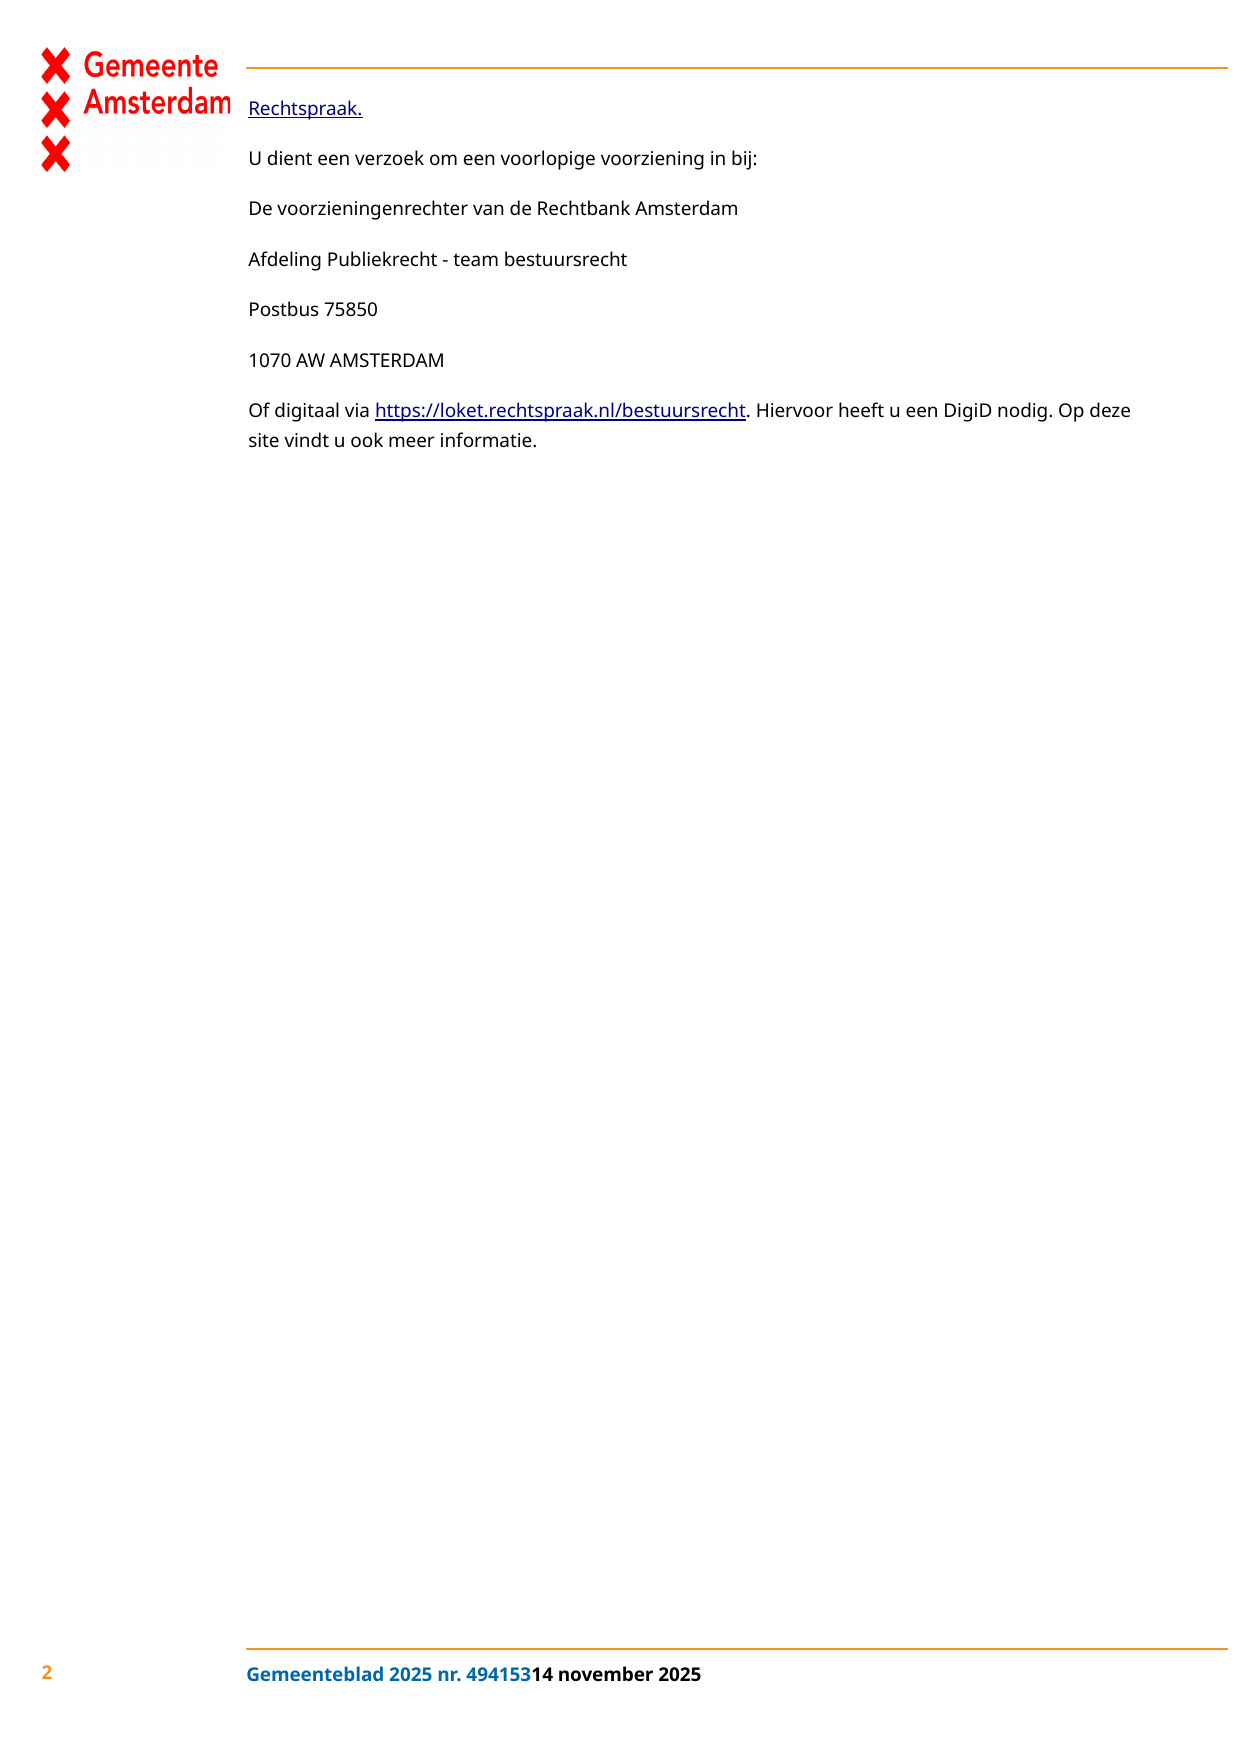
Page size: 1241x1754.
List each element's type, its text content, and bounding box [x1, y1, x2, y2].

picture [41, 47, 231, 172]
text Postbus 75850 [248, 296, 1152, 322]
text 1070 AW AMSTERDAM [248, 347, 1152, 373]
text Rechtspraak. [248, 95, 1152, 121]
text U dient een verzoek om een voorlopige voorziening in bij: [248, 145, 1152, 171]
text De voorzieningenrechter van de Rechtbank Amsterdam [248, 196, 1152, 221]
text Of digitaal via https://loket.rechtspraak.nl/bestuursrecht. Hiervoor heeft u een DigiD nodig. Op deze site vindt u ook meer informatie. [248, 397, 1152, 453]
text Afdeling Publiekrecht - team bestuursrecht [248, 246, 1152, 272]
